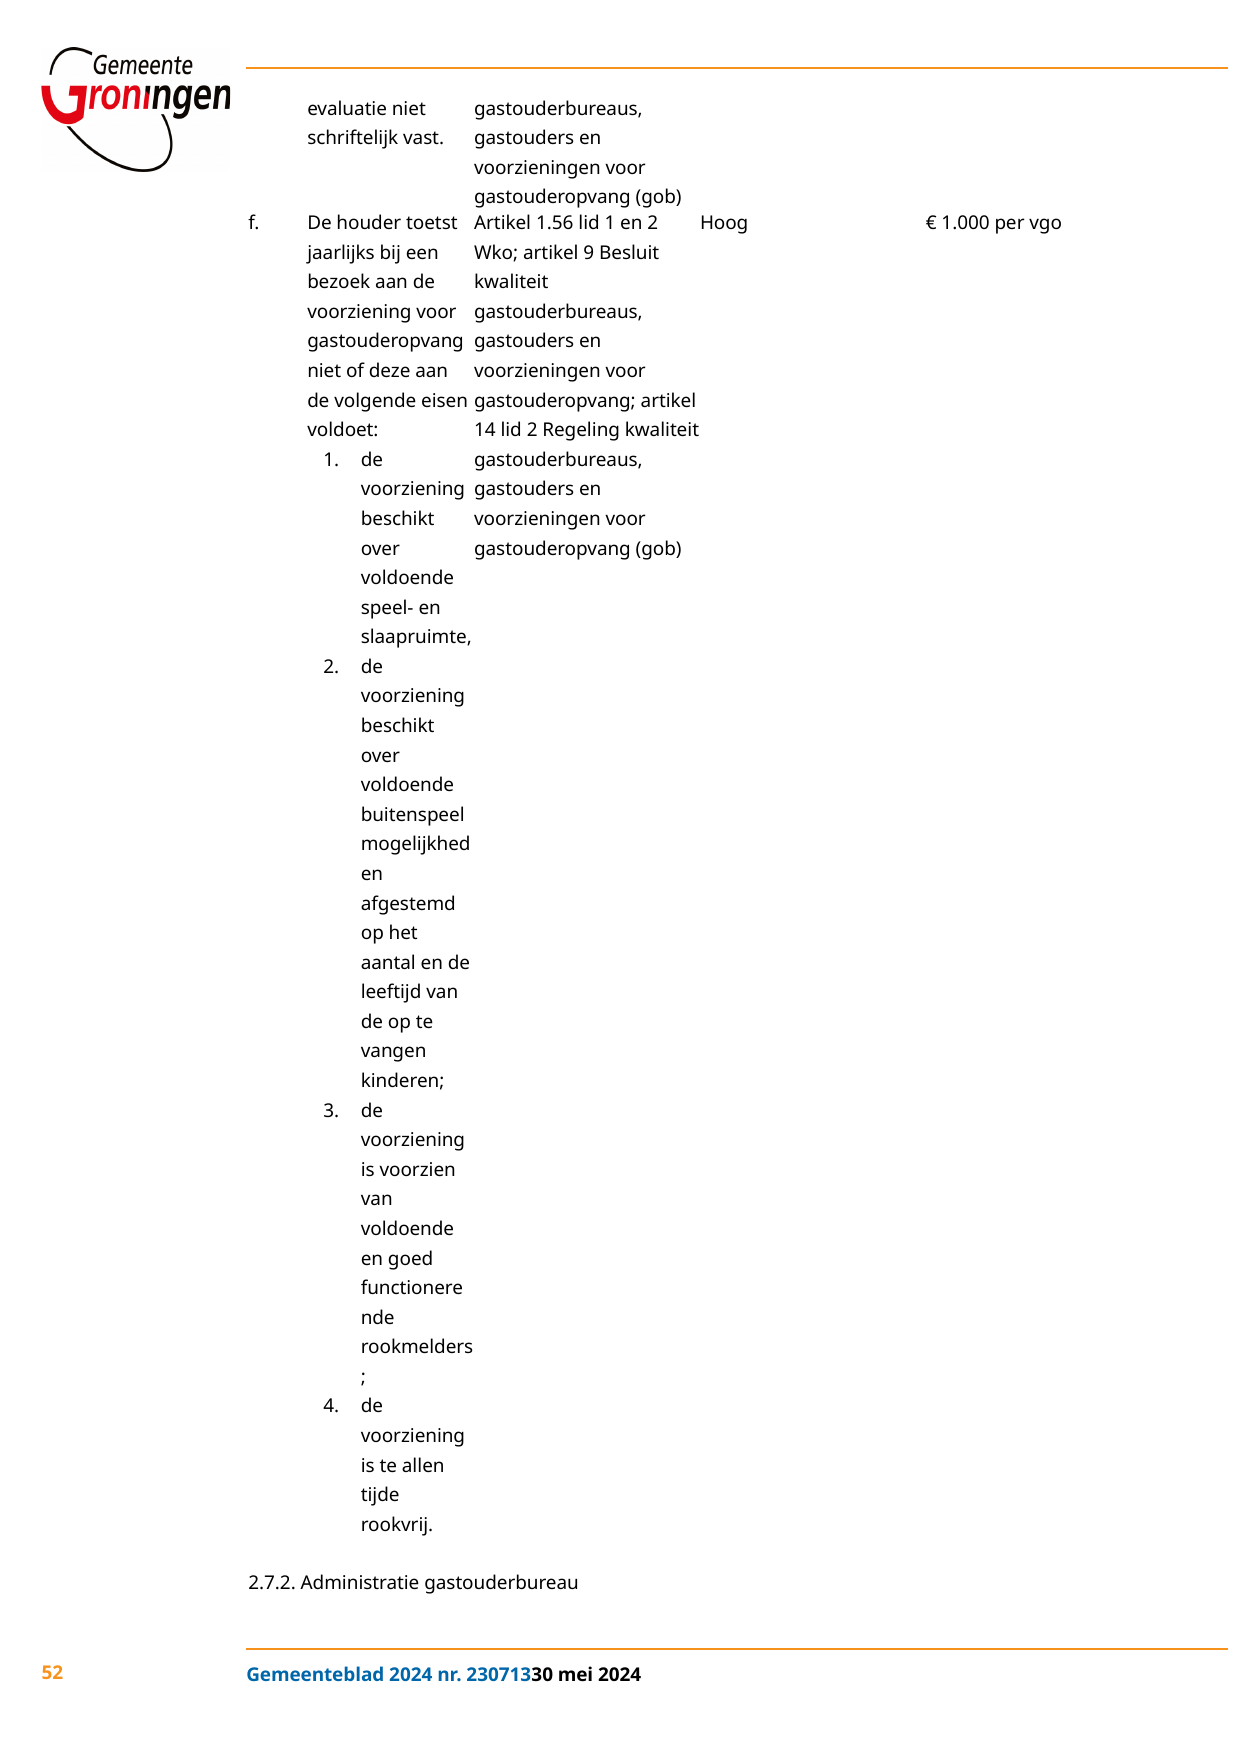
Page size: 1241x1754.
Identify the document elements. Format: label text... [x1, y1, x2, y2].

picture [41, 47, 231, 172]
table_cell [700, 95, 926, 209]
table_cell Artikel 1.56 lid 1 en 2 Wko; artikel 9 Besluit kwaliteit gastouderbureaus, gastouders en voorzieningen voor gastouderopvang; artikel 14 lid 2 Regeling kwaliteit gastouderbureaus, gastouders en voorzieningen voor gastouderopvang (gob) [474, 209, 700, 1537]
text 2.7.2. Administratie gastouderbureau [248, 1569, 1152, 1595]
table_cell De houder toetst jaarlijks bij een bezoek aan de voorziening voor gastouderopvang niet of deze aan de volgende eisen voldoet: de voorziening beschikt over voldoende speel- en slaapruimte, de voorziening beschikt over voldoende buitenspeelmogelijkheden afgestemd op het aantal en de leeftijd van de op te vangen kinderen; de voorziening is voorzien van voldoende en goed functionerende rookmelders; de voorziening is te allen tijde rookvrij. [248, 209, 474, 1537]
table_cell Hoog [700, 209, 926, 1537]
table_cell gastouderbureaus, gastouders en voorzieningen voor gastouderopvang (gob) [474, 95, 700, 209]
table_cell € 1.000 per vgo [926, 209, 1152, 1537]
table_cell evaluatie niet schriftelijk vast. [248, 95, 474, 209]
table_cell [926, 95, 1152, 209]
